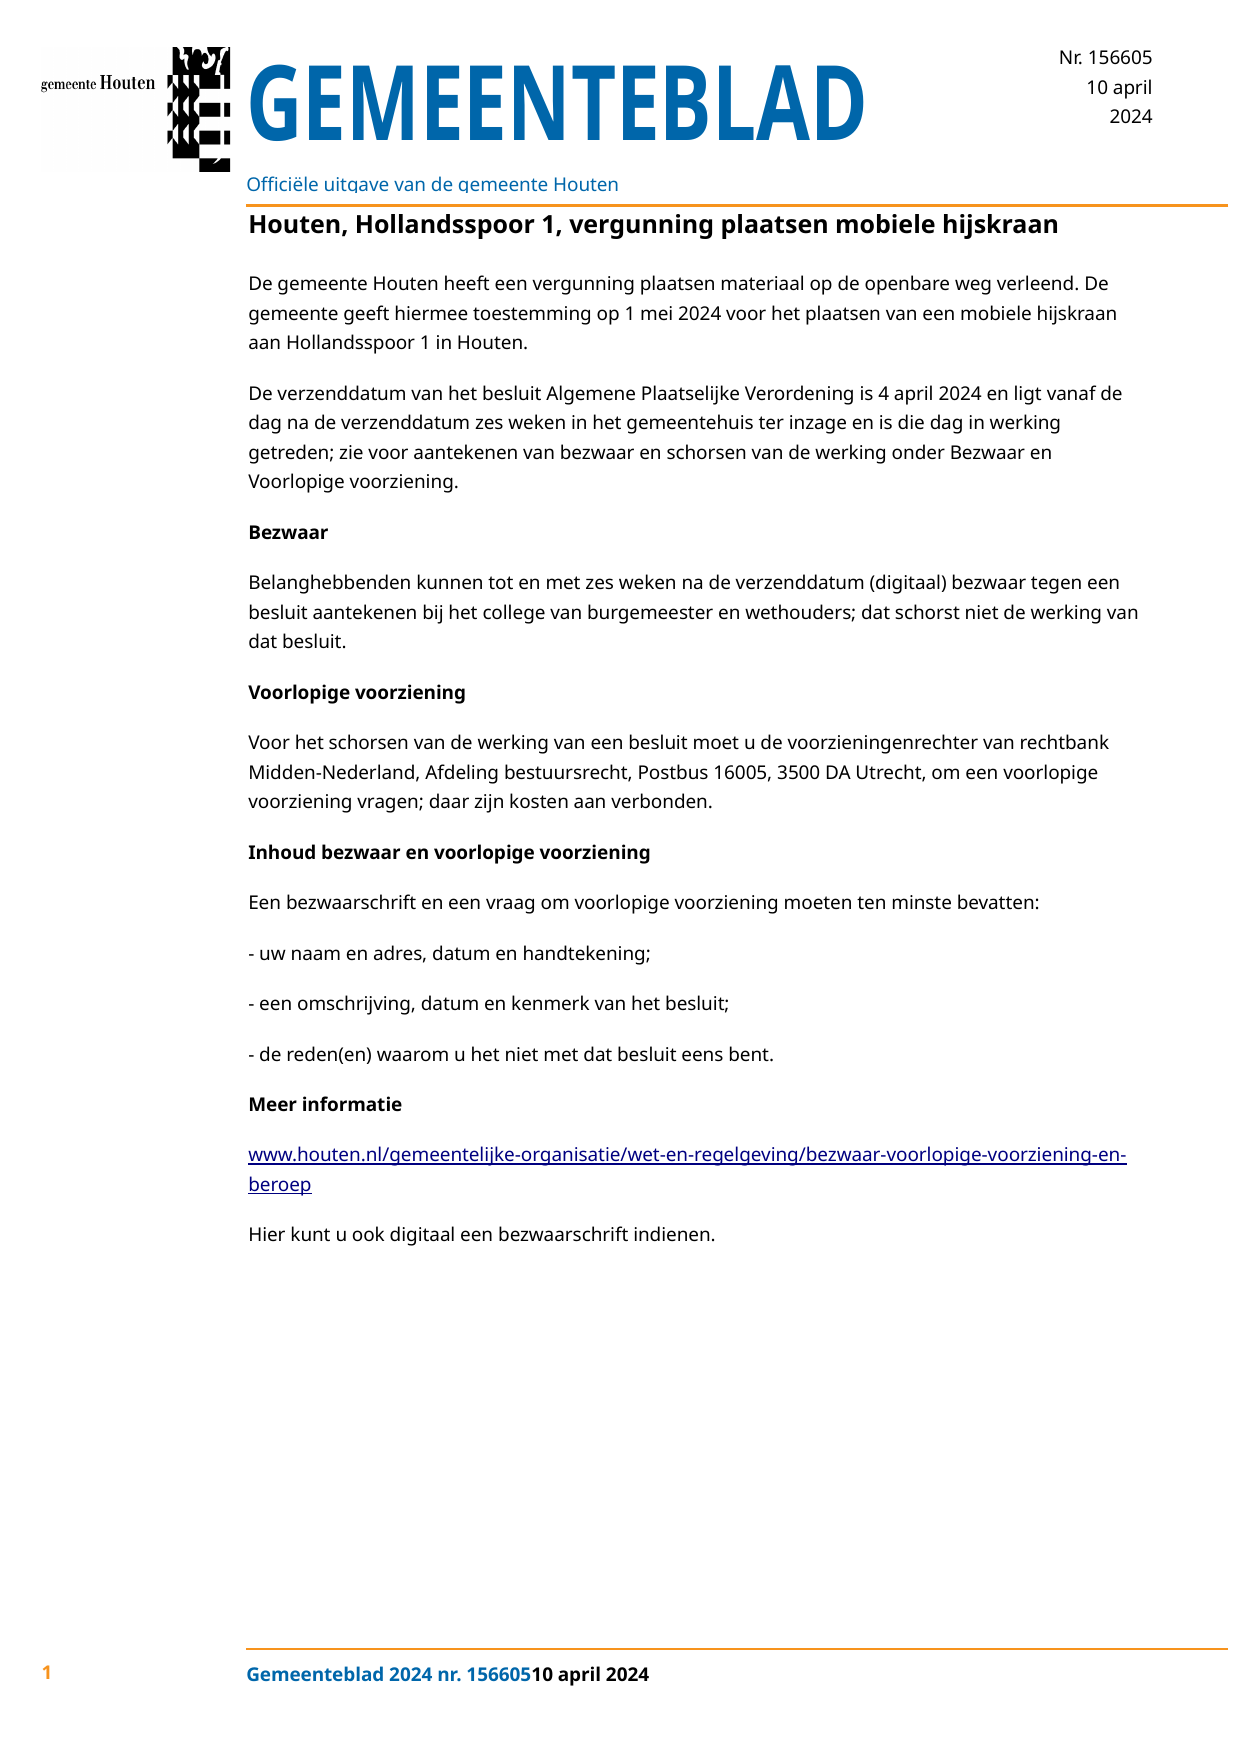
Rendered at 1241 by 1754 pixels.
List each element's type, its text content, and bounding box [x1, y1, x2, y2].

text Voor het schorsen van de werking van een besluit moet u de voorzieningenrechter van rechtbank Midden-Nederland, Afdeling bestuursrecht, Postbus 16005, 3500 DA Utrecht, om een voorlopige voorziening vragen; daar zijn kosten aan verbonden. [248, 729, 1152, 814]
text Bezwaar [248, 519, 1152, 545]
text - een omschrijving, datum en kenmerk van het besluit; [248, 990, 1152, 1016]
text Houten, Hollandsspoor 1, vergunning plaatsen mobiele hijskraan [248, 207, 1152, 241]
text - uw naam en adres, datum en handtekening; [248, 940, 1152, 966]
picture [41, 47, 231, 172]
text Inhoud bezwaar en voorlopige voorziening [248, 839, 1152, 865]
text Hier kunt u ook digitaal een bezwaarschrift indienen. [248, 1222, 1152, 1247]
text Een bezwaarschrift en een vraag om voorlopige voorziening moeten ten minste bevatten: [248, 889, 1152, 915]
text De verzenddatum van het besluit Algemene Plaatselijke Verordening is 4 april 2024 en ligt vanaf de dag na de verzenddatum zes weken in het gemeentehuis ter inzage en is die dag in werking getreden; zie voor aantekenen van bezwaar en schorsen van de werking onder Bezwaar en Voorlopige voorziening. [248, 380, 1152, 494]
text www.houten.nl/gemeentelijke-organisatie/wet-en-regelgeving/bezwaar-voorlopige-voorziening-en-beroep [248, 1142, 1152, 1197]
text Voorlopige voorziening [248, 679, 1152, 705]
text - de reden(en) waarom u het niet met dat besluit eens bent. [248, 1041, 1152, 1066]
text Belanghebbenden kunnen tot en met zes weken na de verzenddatum (digitaal) bezwaar tegen een besluit aantekenen bij het college van burgemeester en wethouders; dat schorst niet de werking van dat besluit. [248, 569, 1152, 654]
text Meer informatie [248, 1091, 1152, 1117]
text De gemeente Houten heeft een vergunning plaatsen materiaal op de openbare weg verleend. De gemeente geeft hiermee toestemming op 1 mei 2024 voor het plaatsen van een mobiele hijskraan aan Hollandsspoor 1 in Houten. [248, 270, 1152, 355]
